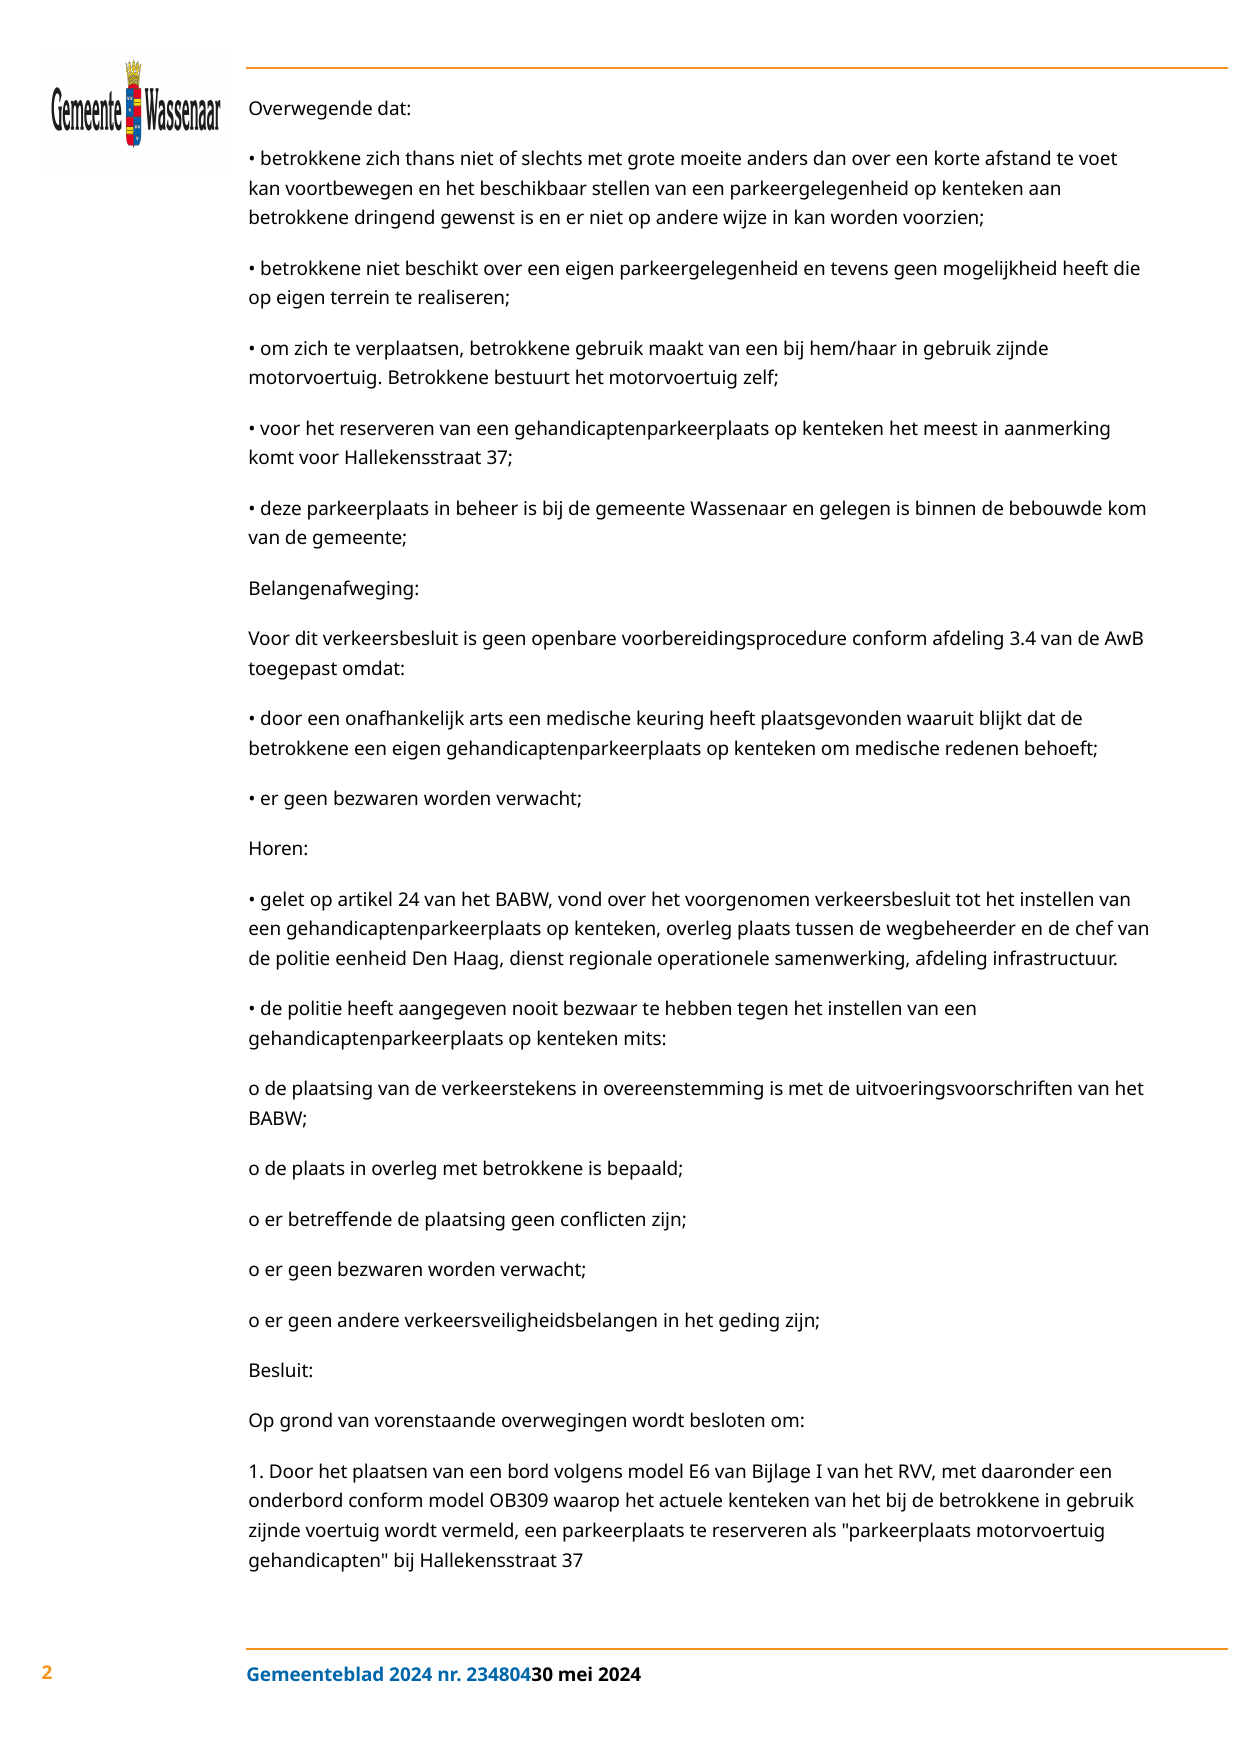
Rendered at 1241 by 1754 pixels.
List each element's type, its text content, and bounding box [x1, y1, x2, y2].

text • gelet op artikel 24 van het BABW, vond over het voorgenomen verkeersbesluit tot het instellen van een gehandicaptenparkeerplaats op kenteken, overleg plaats tussen de wegbeheerder en de chef van de politie eenheid Den Haag, dienst regionale operationele samenwerking, afdeling infrastructuur. [248, 886, 1152, 971]
text • om zich te verplaatsen, betrokkene gebruik maakt van een bij hem/haar in gebruik zijnde motorvoertuig. Betrokkene bestuurt het motorvoertuig zelf; [248, 335, 1152, 390]
text • betrokkene zich thans niet of slechts met grote moeite anders dan over een korte afstand te voet kan voortbewegen en het beschikbaar stellen van een parkeergelegenheid op kenteken aan betrokkene dringend gewenst is en er niet op andere wijze in kan worden voorzien; [248, 145, 1152, 230]
text • deze parkeerplaats in beheer is bij de gemeente Wassenaar en gelegen is binnen de bebouwde kom van de gemeente; [248, 495, 1152, 550]
text • de politie heeft aangegeven nooit bezwaar te hebben tegen het instellen van een gehandicaptenparkeerplaats op kenteken mits: [248, 996, 1152, 1051]
text Horen: [248, 836, 1152, 861]
picture [41, 47, 231, 172]
text Belangenafweging: [248, 575, 1152, 601]
text o de plaatsing van de verkeerstekens in overeenstemming is met de uitvoeringsvoorschriften van het BABW; [248, 1076, 1152, 1131]
text o er geen andere verkeersveiligheidsbelangen in het geding zijn; [248, 1307, 1152, 1333]
text o de plaats in overleg met betrokkene is bepaald; [248, 1156, 1152, 1181]
text • voor het reserveren van een gehandicaptenparkeerplaats op kenteken het meest in aanmerking komt voor Hallekensstraat 37; [248, 415, 1152, 470]
text • door een onafhankelijk arts een medische keuring heeft plaatsgevonden waaruit blijkt dat de betrokkene een eigen gehandicaptenparkeerplaats op kenteken om medische redenen behoeft; [248, 705, 1152, 761]
text Overwegende dat: [248, 95, 1152, 121]
text Besluit: [248, 1357, 1152, 1383]
text 1. Door het plaatsen van een bord volgens model E6 van Bijlage I van het RVV, met daaronder een onderbord conform model OB309 waarop het actuele kenteken van het bij de betrokkene in gebruik zijnde voertuig wordt vermeld, een parkeerplaats te reserveren als "parkeerplaats motorvoertuig gehandicapten" bij Hallekensstraat 37 [248, 1458, 1152, 1573]
text Op grond van vorenstaande overwegingen wordt besloten om: [248, 1408, 1152, 1433]
text o er betreffende de plaatsing geen conflicten zijn; [248, 1206, 1152, 1232]
text • betrokkene niet beschikt over een eigen parkeergelegenheid en tevens geen mogelijkheid heeft die op eigen terrein te realiseren; [248, 255, 1152, 310]
text • er geen bezwaren worden verwacht; [248, 785, 1152, 811]
text o er geen bezwaren worden verwacht; [248, 1256, 1152, 1282]
text Voor dit verkeersbesluit is geen openbare voorbereidingsprocedure conform afdeling 3.4 van de AwB toegepast omdat: [248, 625, 1152, 681]
